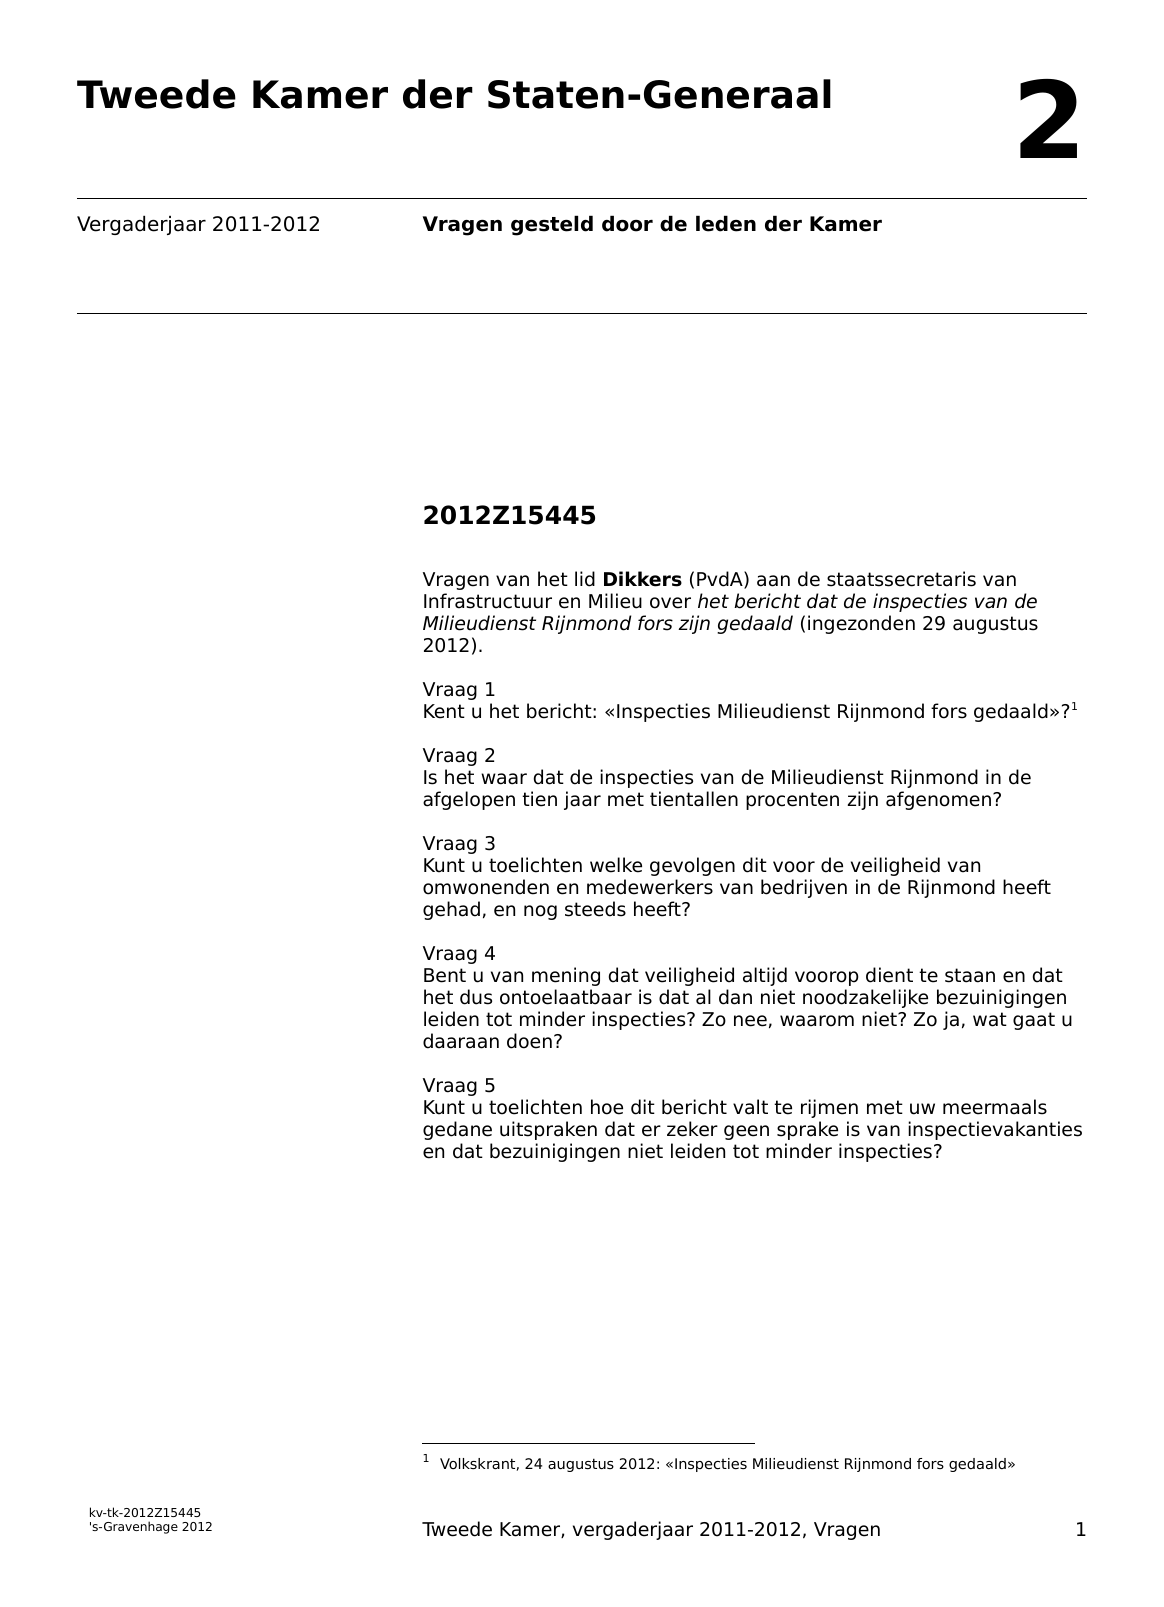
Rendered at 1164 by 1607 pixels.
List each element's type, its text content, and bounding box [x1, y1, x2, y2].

table_header Tweede Kamer der Staten-Generaal [77, 59, 886, 198]
text Kunt u toelichten hoe dit bericht valt te rijmen met uw meermaals gedane uitspraken dat er zeker geen sprake is van inspectievakanties en dat bezuinigingen niet leiden tot minder inspecties? [422, 1097, 1087, 1163]
text Vraag 3 [422, 833, 1087, 855]
text Vraag 1 [422, 679, 1087, 701]
text 's-Gravenhage 2012 [88, 1520, 323, 1534]
text Vragen van het lid Dikkers (PvdA) aan de staatssecretaris van Infrastructuur en Milieu over het bericht dat de inspecties van de Milieudienst Rijnmond fors zijn gedaald (ingezonden 29 augustus 2012). [422, 569, 1087, 657]
text Kunt u toelichten welke gevolgen dit voor de veiligheid van omwonenden en medewerkers van bedrijven in de Rijnmond heeft gehad, en nog steeds heeft? [422, 855, 1087, 921]
text Vraag 5 [422, 1075, 1087, 1097]
text Is het waar dat de inspecties van de Milieudienst Rijnmond in de afgelopen tien jaar met tientallen procenten zijn afgenomen? [422, 767, 1087, 811]
text Kent u het bericht: «Inspecties Milieudienst Rijnmond fors gedaald»? [422, 701, 1087, 723]
table_header 2 [886, 59, 1087, 198]
text Vraag 2 [422, 745, 1087, 767]
text kv-tk-2012Z15445 [88, 1506, 323, 1520]
text Volkskrant, 24 augustus 2012: «Inspecties Milieudienst Rijnmond fors gedaald» [422, 1452, 1087, 1474]
text Bent u van mening dat veiligheid altijd voorop dient te staan en dat het dus ontoelaatbaar is dat al dan niet noodzakelijke bezuinigingen leiden tot minder inspecties? Zo nee, waarom niet? Zo ja, wat gaat u daaraan doen? [422, 965, 1087, 1053]
table_cell Vragen gesteld door de leden der Kamer [422, 199, 1087, 313]
text Vraag 4 [422, 943, 1087, 965]
text 2012Z15445 [422, 501, 1087, 531]
table_cell Vergaderjaar 2011-2012 [77, 199, 422, 313]
